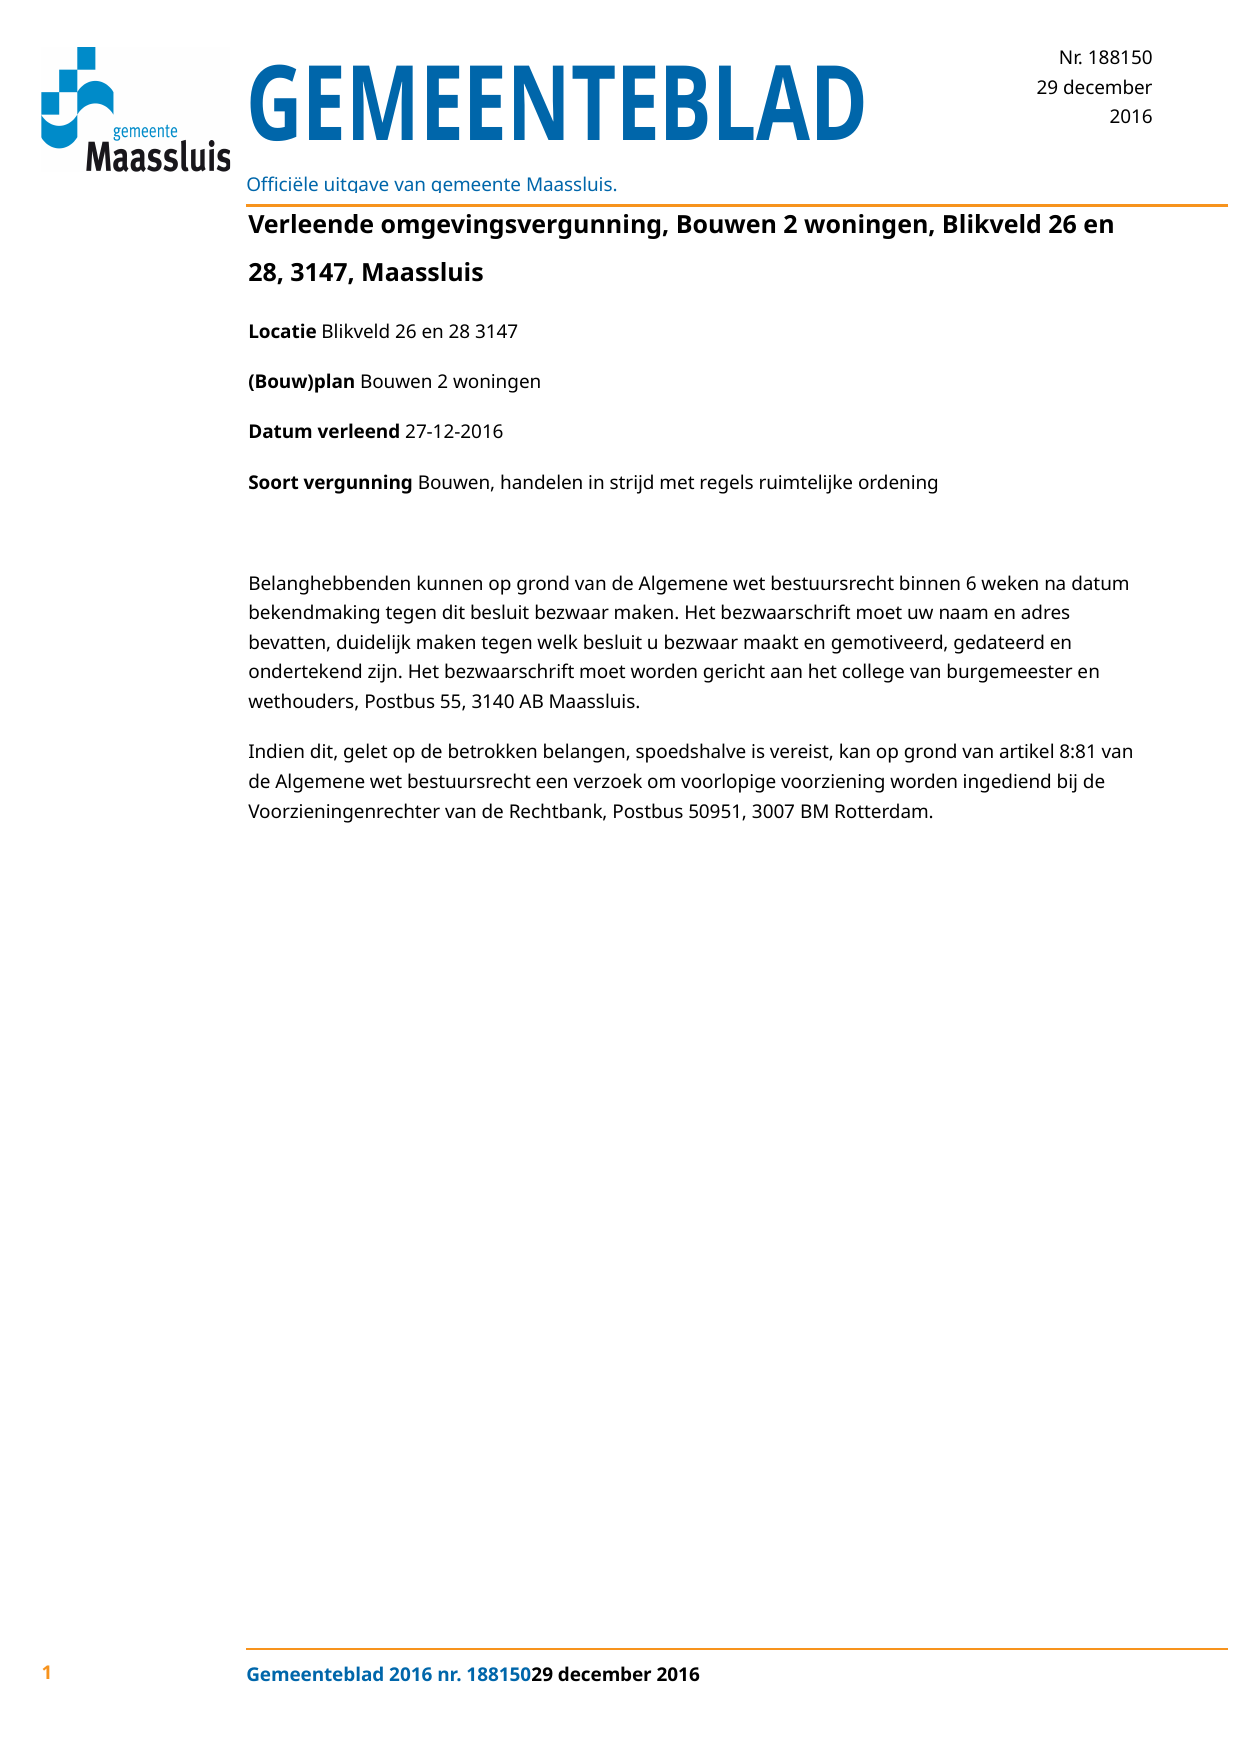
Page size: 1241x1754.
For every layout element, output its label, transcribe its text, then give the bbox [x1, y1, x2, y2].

text Soort vergunning Bouwen, handelen in strijd met regels ruimtelijke ordening [248, 469, 1152, 495]
text Locatie Blikveld 26 en 28 3147 [248, 318, 1152, 344]
text (Bouw)plan Bouwen 2 woningen [248, 368, 1152, 394]
text Datum verleend 27-12-2016 [248, 419, 1152, 444]
text Indien dit, gelet op de betrokken belangen, spoedshalve is vereist, kan op grond van artikel 8:81 van de Algemene wet bestuursrecht een verzoek om voorlopige voorziening worden ingediend bij de Voorzieningenrechter van de Rechtbank, Postbus 50951, 3007 BM Rotterdam. [248, 739, 1152, 824]
picture [41, 47, 77, 92]
text Verleende omgevingsvergunning, Bouwen 2 woningen, Blikveld 26 en 28, 3147, Maassluis [248, 207, 1152, 288]
text Belanghebbenden kunnen op grond van de Algemene wet bestuursrecht binnen 6 weken na datum bekendmaking tegen dit besluit bezwaar maken. Het bezwaarschrift moet uw naam en adres bevatten, duidelijk maken tegen welk besluit u bezwaar maakt en gemotiveerd, gedateerd en ondertekend zijn. Het bezwaarschrift moet worden gericht aan het college van burgemeester en wethouders, Postbus 55, 3140 AB Maassluis. [248, 570, 1152, 714]
picture [41, 47, 231, 172]
